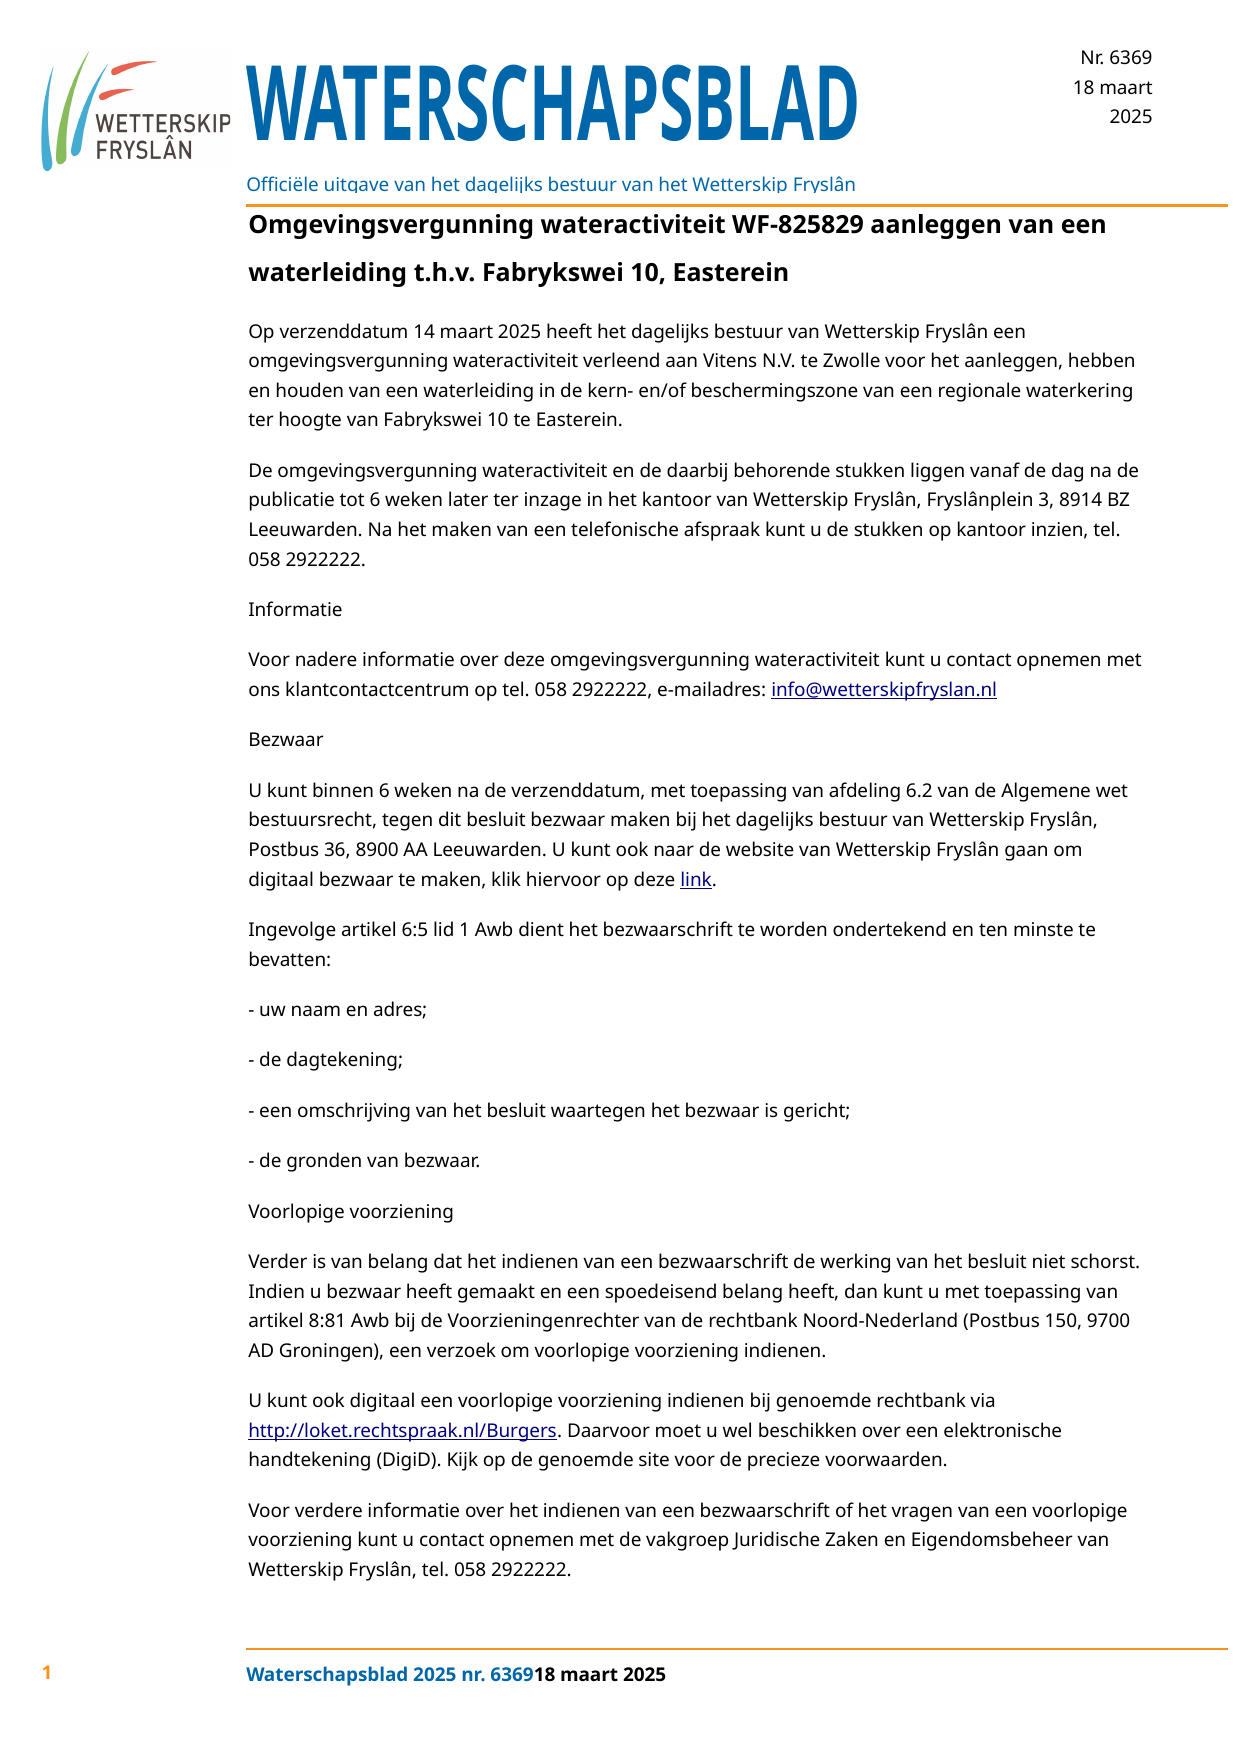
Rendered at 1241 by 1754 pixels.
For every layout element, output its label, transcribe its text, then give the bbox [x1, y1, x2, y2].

text - de gronden van bezwaar. [248, 1147, 1152, 1173]
text U kunt binnen 6 weken na de verzenddatum, met toepassing van afdeling 6.2 van de Algemene wet bestuursrecht, tegen dit besluit bezwaar maken bij het dagelijks bestuur van Wetterskip Fryslân, Postbus 36, 8900 AA Leeuwarden. U kunt ook naar de website van Wetterskip Fryslân gaan om digitaal bezwaar te maken, klik hiervoor op deze link. [248, 777, 1152, 892]
text Informatie [248, 596, 1152, 622]
picture [41, 47, 231, 172]
text - uw naam en adres; [248, 996, 1152, 1022]
text Verder is van belang dat het indienen van een bezwaarschrift de werking van het besluit niet schorst. Indien u bezwaar heeft gemaakt en een spoedeisend belang heeft, dan kunt u met toepassing van artikel 8:81 Awb bij de Voorzieningenrechter van de rechtbank Noord-Nederland (Postbus 150, 9700 AD Groningen), een verzoek om voorlopige voorziening indienen. [248, 1248, 1152, 1363]
text Voor verdere informatie over het indienen van een bezwaarschrift of het vragen van een voorlopige voorziening kunt u contact opnemen met de vakgroep Juridische Zaken en Eigendomsbeheer van Wetterskip Fryslân, tel. 058 2922222. [248, 1497, 1152, 1582]
text Voorlopige voorziening [248, 1198, 1152, 1224]
text De omgevingsvergunning wateractiviteit en de daarbij behorende stukken liggen vanaf de dag na de publicatie tot 6 weken later ter inzage in het kantoor van Wetterskip Fryslân, Fryslânplein 3, 8914 BZ Leeuwarden. Na het maken van een telefonische afspraak kunt u de stukken op kantoor inzien, tel. 058 2922222. [248, 457, 1152, 572]
text - een omschrijving van het besluit waartegen het bezwaar is gericht; [248, 1097, 1152, 1123]
text Bezwaar [248, 727, 1152, 752]
text Ingevolge artikel 6:5 lid 1 Awb dient het bezwaarschrift te worden ondertekend en ten minste te bevatten: [248, 916, 1152, 972]
text U kunt ook digitaal een voorlopige voorziening indienen bij genoemde rechtbank via http://loket.rechtspraak.nl/Burgers. Daarvoor moet u wel beschikken over een elektronische handtekening (DigiD). Kijk op de genoemde site voor de precieze voorwaarden. [248, 1387, 1152, 1472]
text Op verzenddatum 14 maart 2025 heeft het dagelijks bestuur van Wetterskip Fryslân een omgevingsvergunning wateractiviteit verleend aan Vitens N.V. te Zwolle voor het aanleggen, hebben en houden van een waterleiding in de kern- en/of beschermingszone van een regionale waterkering ter hoogte van Fabrykswei 10 te Easterein. [248, 318, 1152, 432]
text - de dagtekening; [248, 1047, 1152, 1072]
text Voor nadere informatie over deze omgevingsvergunning wateractiviteit kunt u contact opnemen met ons klantcontactcentrum op tel. 058 2922222, e-mailadres: info@wetterskipfryslan.nl [248, 647, 1152, 702]
text Omgevingsvergunning wateractiviteit WF-825829 aanleggen van een waterleiding t.h.v. Fabrykswei 10, Easterein [248, 207, 1152, 288]
